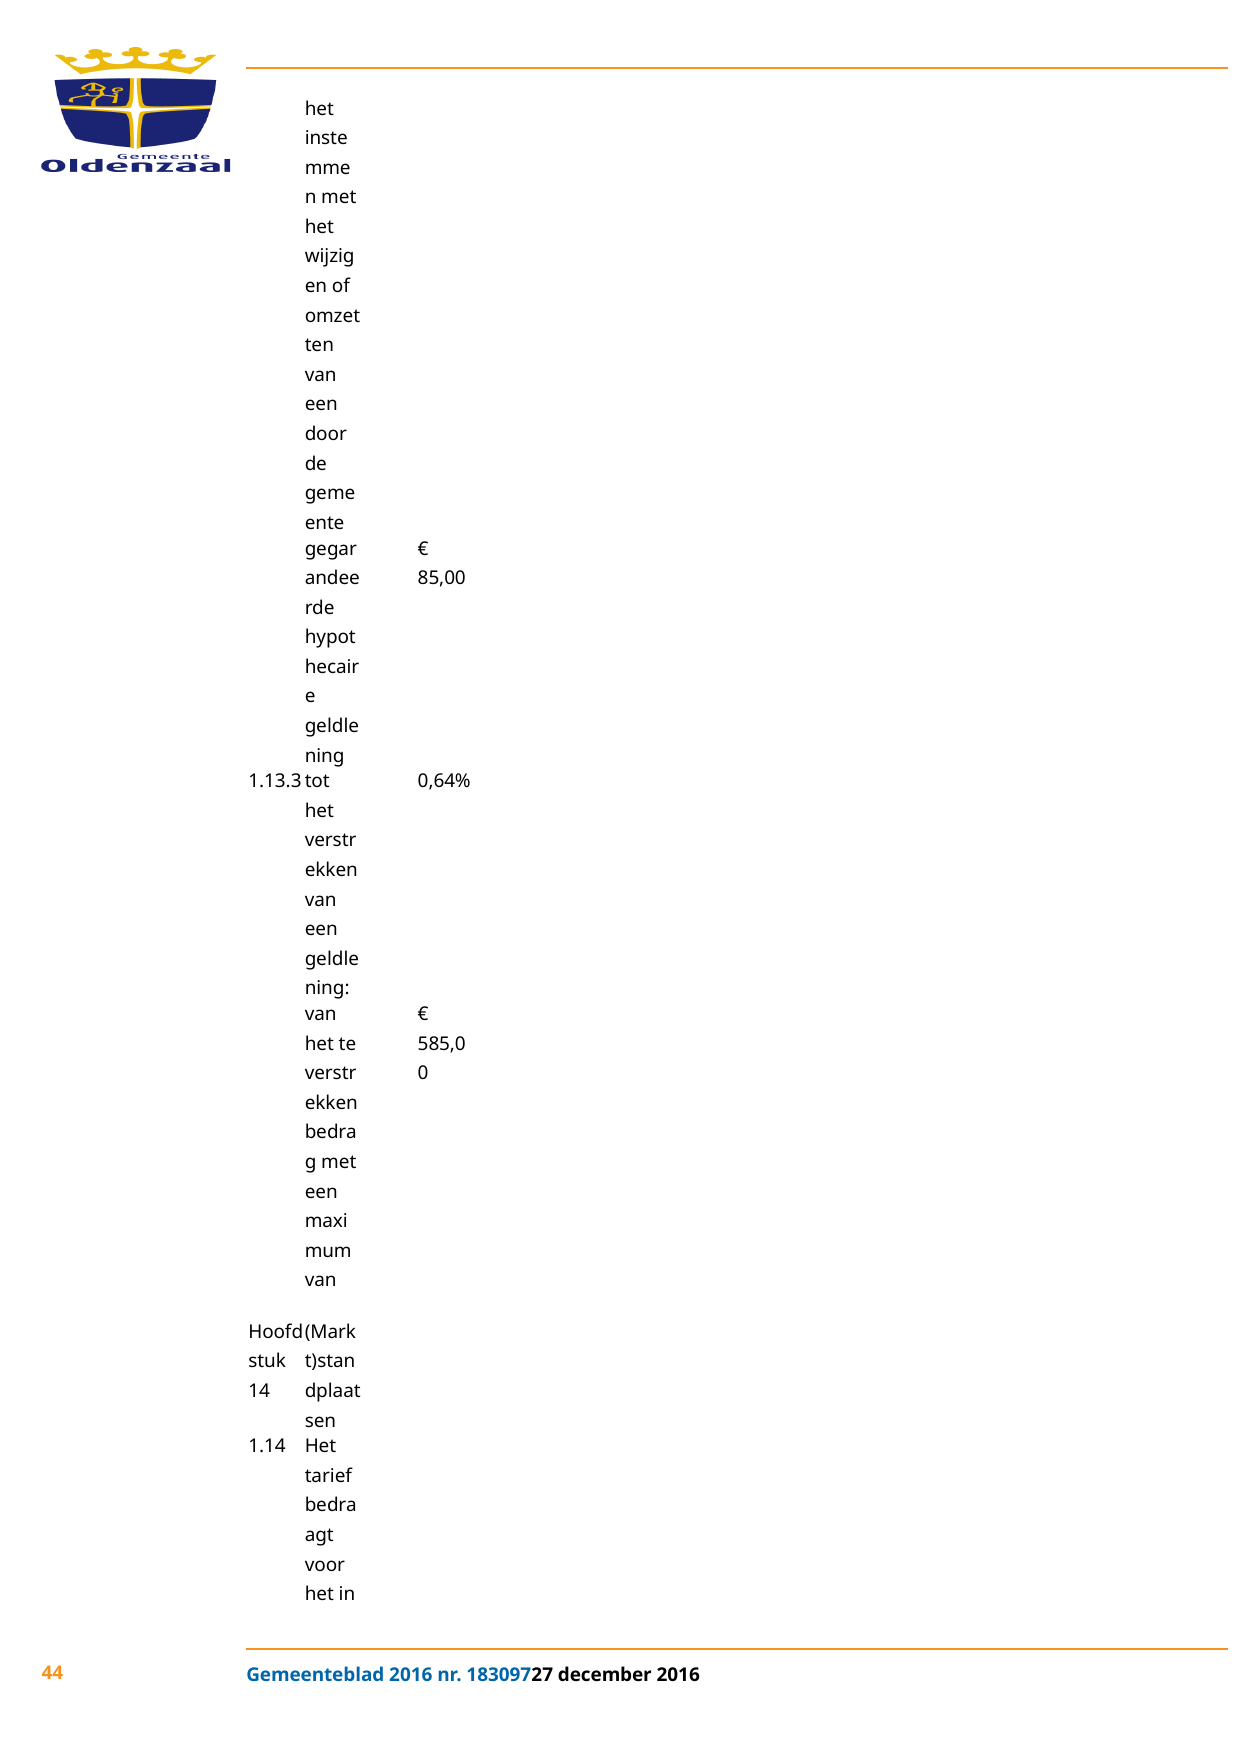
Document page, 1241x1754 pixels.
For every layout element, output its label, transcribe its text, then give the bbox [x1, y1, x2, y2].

table_cell [361, 95, 417, 535]
table_cell 1.13.3 [248, 768, 304, 1000]
table_cell Hoofdstuk 14 [248, 1318, 304, 1432]
table_cell [418, 1318, 474, 1432]
table_cell [361, 1292, 417, 1318]
table_cell [361, 1318, 417, 1432]
table_cell [418, 95, 474, 535]
table_cell € 85,00 [418, 535, 474, 767]
table_cell 1.14 [248, 1433, 304, 1606]
table_cell [305, 1292, 361, 1318]
table_cell [361, 1000, 417, 1292]
table_cell Het tarief bedraagt voor het in [305, 1433, 361, 1606]
picture [41, 47, 231, 172]
table_cell [248, 535, 304, 767]
table_cell € 585,00 [418, 1000, 474, 1292]
table_cell [248, 95, 304, 535]
table_cell van het te verstrekken bedrag met een maximum van [305, 1000, 361, 1292]
table_cell gegarandeerde hypothecaire geldlening [305, 535, 361, 767]
table_cell [361, 768, 417, 1000]
table_cell tot het verstrekken van een geldlening: [305, 768, 361, 1000]
table_cell [418, 1433, 474, 1606]
table_cell [248, 1292, 304, 1318]
table_cell (Markt)standplaatsen [305, 1318, 361, 1432]
table_cell het instemmen met het wijzigen of omzetten van een door de gemeente [305, 95, 361, 535]
table_cell 0,64% [418, 768, 474, 1000]
table_cell [361, 535, 417, 767]
table_cell [248, 1000, 304, 1292]
table_cell [361, 1433, 417, 1606]
table_cell [418, 1292, 474, 1318]
